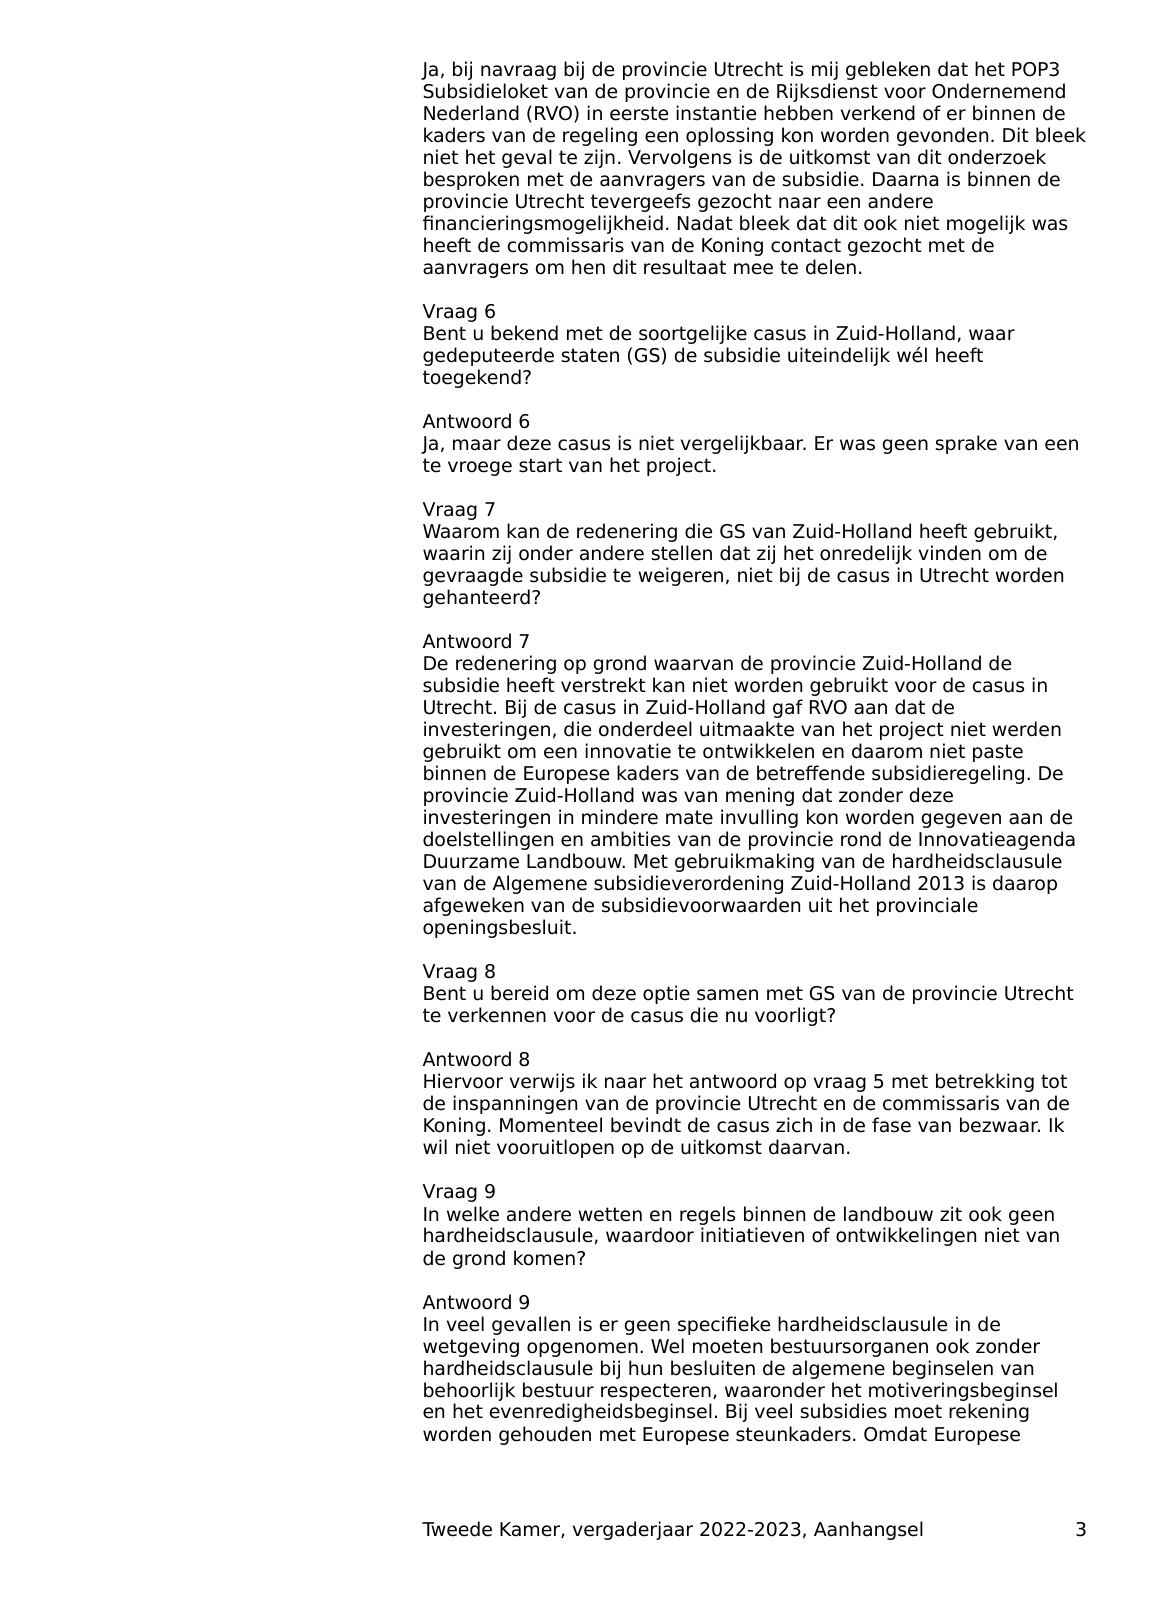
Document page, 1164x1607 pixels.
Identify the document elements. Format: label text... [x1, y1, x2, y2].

text Hiervoor verwijs ik naar het antwoord op vraag 5 met betrekking tot de inspanningen van de provincie Utrecht en de commissaris van de Koning. Momenteel bevindt de casus zich in de fase van bezwaar. Ik wil niet vooruitlopen op de uitkomst daarvan. [422, 1071, 1087, 1159]
text Vraag 9 [422, 1181, 1087, 1203]
text Waarom kan de redenering die GS van Zuid-Holland heeft gebruikt, waarin zij onder andere stellen dat zij het onredelijk vinden om de gevraagde subsidie te weigeren, niet bij de casus in Utrecht worden gehanteerd? [422, 521, 1087, 609]
text In veel gevallen is er geen specifieke hardheidsclausule in de wetgeving opgenomen. Wel moeten bestuursorganen ook zonder hardheidsclausule bij hun besluiten de algemene beginselen van behoorlijk bestuur respecteren, waaronder het motiveringsbeginsel en het evenredigheidsbeginsel. Bij veel subsidies moet rekening worden gehouden met Europese steunkaders. Omdat Europese [422, 1313, 1087, 1445]
text Vraag 6 [422, 301, 1087, 323]
text Ja, maar deze casus is niet vergelijkbaar. Er was geen sprake van een te vroege start van het project. [422, 433, 1087, 477]
text Bent u bereid om deze optie samen met GS van de provincie Utrecht te verkennen voor de casus die nu voorligt? [422, 983, 1087, 1027]
text Antwoord 9 [422, 1292, 1087, 1313]
text Vraag 8 [422, 961, 1087, 983]
text Vraag 7 [422, 499, 1087, 521]
text Bent u bekend met de soortgelijke casus in Zuid-Holland, waar gedeputeerde staten (GS) de subsidie uiteindelijk wél heeft toegekend? [422, 323, 1087, 389]
text Antwoord 8 [422, 1049, 1087, 1071]
text Antwoord 6 [422, 411, 1087, 433]
text Antwoord 7 [422, 631, 1087, 653]
text Ja, bij navraag bij de provincie Utrecht is mij gebleken dat het POP3 Subsidieloket van de provincie en de Rijksdienst voor Ondernemend Nederland (RVO) in eerste instantie hebben verkend of er binnen de kaders van de regeling een oplossing kon worden gevonden. Dit bleek niet het geval te zijn. Vervolgens is de uitkomst van dit onderzoek besproken met de aanvragers van de subsidie. Daarna is binnen de provincie Utrecht tevergeefs gezocht naar een andere financieringsmogelijkheid. Nadat bleek dat dit ook niet mogelijk was heeft de commissaris van de Koning contact gezocht met de aanvragers om hen dit resultaat mee te delen. [422, 59, 1087, 279]
text De redenering op grond waarvan de provincie Zuid-Holland de subsidie heeft verstrekt kan niet worden gebruikt voor de casus in Utrecht. Bij de casus in Zuid-Holland gaf RVO aan dat de investeringen, die onderdeel uitmaakte van het project niet werden gebruikt om een innovatie te ontwikkelen en daarom niet paste binnen de Europese kaders van de betreffende subsidieregeling. De provincie Zuid-Holland was van mening dat zonder deze investeringen in mindere mate invulling kon worden gegeven aan de doelstellingen en ambities van de provincie rond de Innovatieagenda Duurzame Landbouw. Met gebruikmaking van de hardheidsclausule van de Algemene subsidieverordening Zuid-Holland 2013 is daarop afgeweken van de subsidievoorwaarden uit het provinciale openingsbesluit. [422, 653, 1087, 939]
text In welke andere wetten en regels binnen de landbouw zit ook geen hardheidsclausule, waardoor initiatieven of ontwikkelingen niet van de grond komen? [422, 1203, 1087, 1269]
